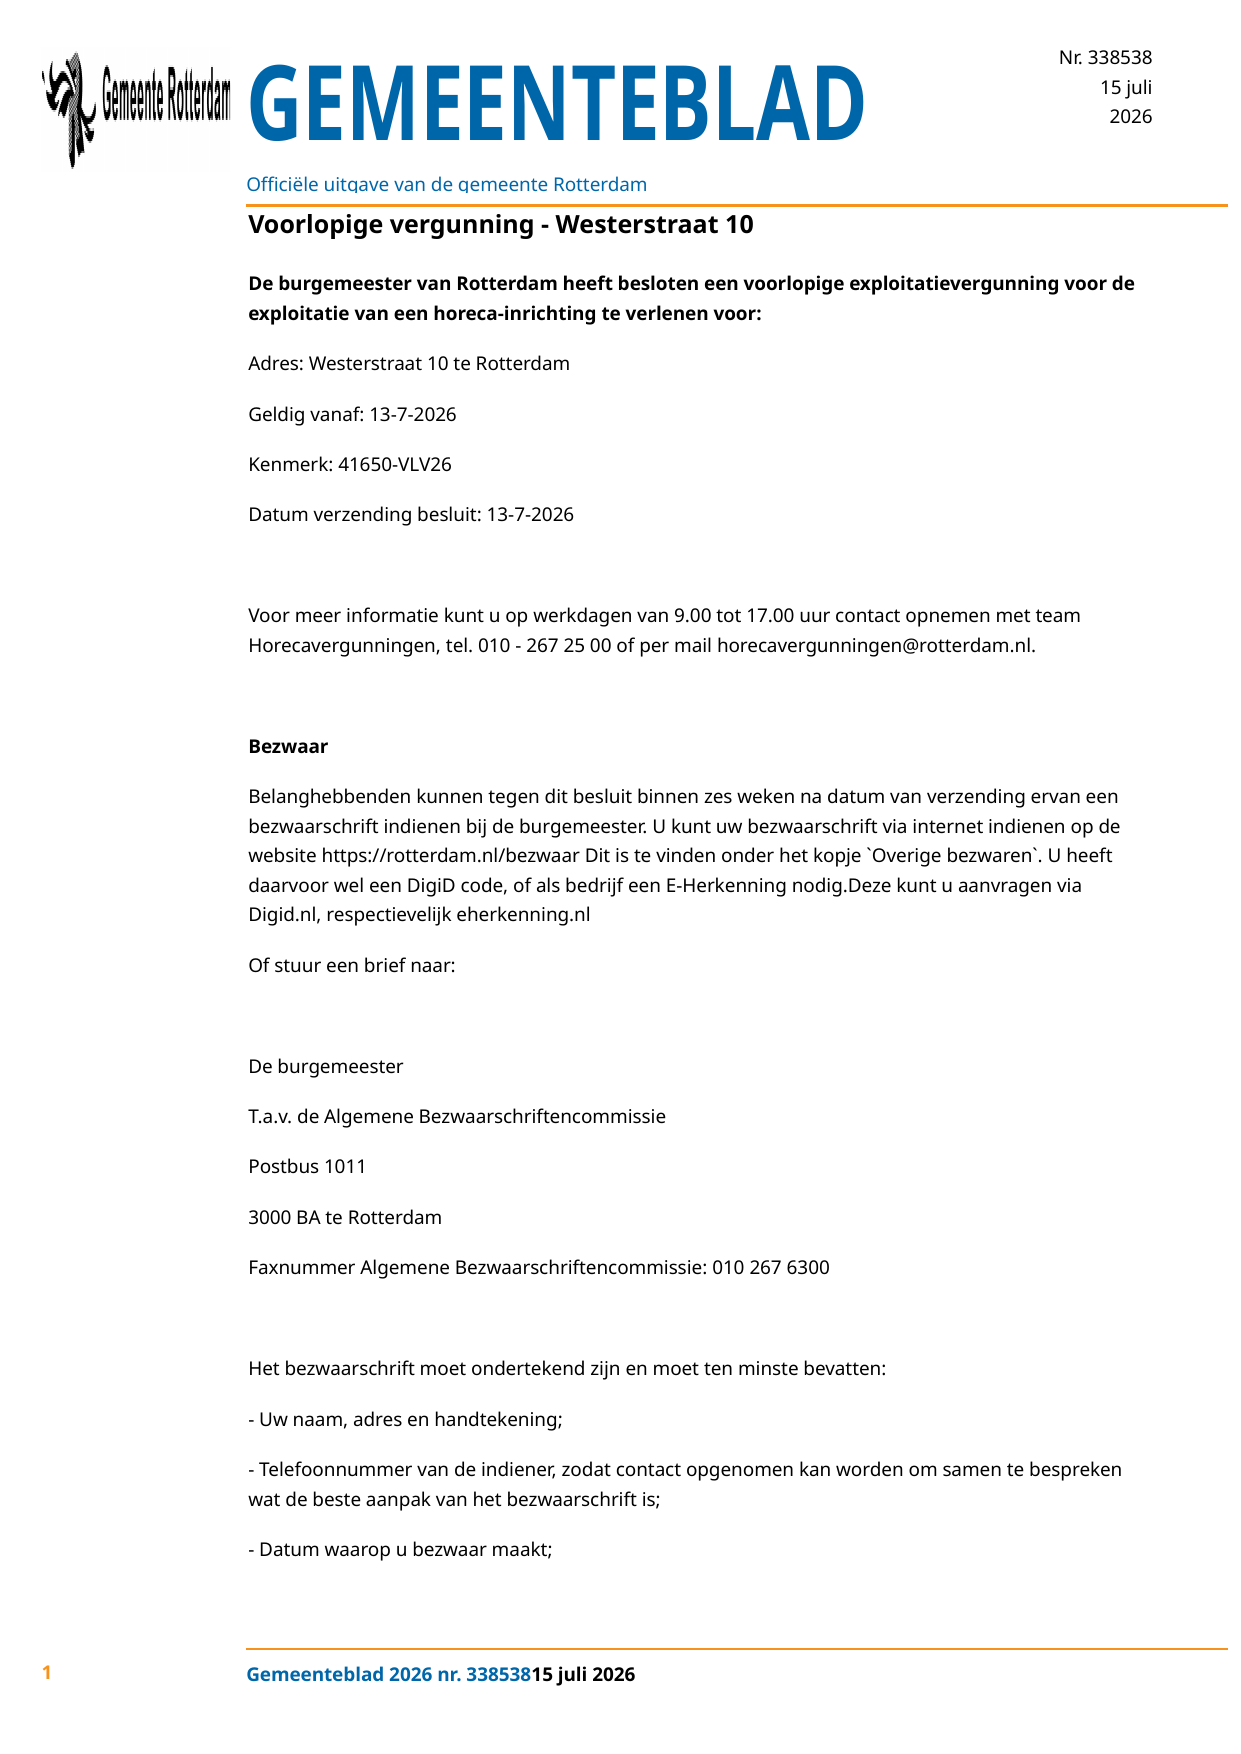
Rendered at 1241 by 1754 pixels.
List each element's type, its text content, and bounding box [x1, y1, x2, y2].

text Voorlopige vergunning - Westerstraat 10 [248, 207, 1152, 241]
picture [41, 47, 231, 172]
text Datum verzending besluit: 13-7-2026 [248, 502, 1152, 527]
text - Telefoonnummer van de indiener, zodat contact opgenomen kan worden om samen te bespreken wat de beste aanpak van het bezwaarschrift is; [248, 1456, 1152, 1511]
text Faxnummer Algemene Bezwaarschriftencommissie: 010 267 6300 [248, 1254, 1152, 1280]
text Belanghebbenden kunnen tegen dit besluit binnen zes weken na datum van verzending ervan een bezwaarschrift indienen bij de burgemeester. U kunt uw bezwaarschrift via internet indienen op de website https://rotterdam.nl/bezwaar Dit is te vinden onder het kopje `Overige bezwaren`. U heeft daarvoor wel een DigiD code, of als bedrijf een E-Herkenning nodig.Deze kunt u aanvragen via Digid.nl, respectievelijk eherkenning.nl [248, 783, 1152, 927]
text Kenmerk: 41650-VLV26 [248, 451, 1152, 477]
text Of stuur een brief naar: [248, 952, 1152, 978]
text 3000 BA te Rotterdam [248, 1204, 1152, 1230]
text De burgemeester [248, 1053, 1152, 1078]
text T.a.v. de Algemene Bezwaarschriftencommissie [248, 1103, 1152, 1129]
text Voor meer informatie kunt u op werkdagen van 9.00 tot 17.00 uur contact opnemen met team Horecavergunningen, tel. 010 - 267 25 00 of per mail horecavergunningen@rotterdam.nl. [248, 602, 1152, 658]
text Postbus 1011 [248, 1154, 1152, 1179]
text Bezwaar [248, 733, 1152, 758]
text De burgemeester van Rotterdam heeft besloten een voorlopige exploitatievergunning voor de exploitatie van een horeca-inrichting te verlenen voor: [248, 270, 1152, 326]
text Adres: Westerstraat 10 te Rotterdam [248, 350, 1152, 376]
text - Datum waarop u bezwaar maakt; [248, 1536, 1152, 1562]
text Het bezwaarschrift moet ondertekend zijn en moet ten minste bevatten: [248, 1355, 1152, 1381]
text - Uw naam, adres en handtekening; [248, 1406, 1152, 1431]
text Geldig vanaf: 13-7-2026 [248, 401, 1152, 426]
